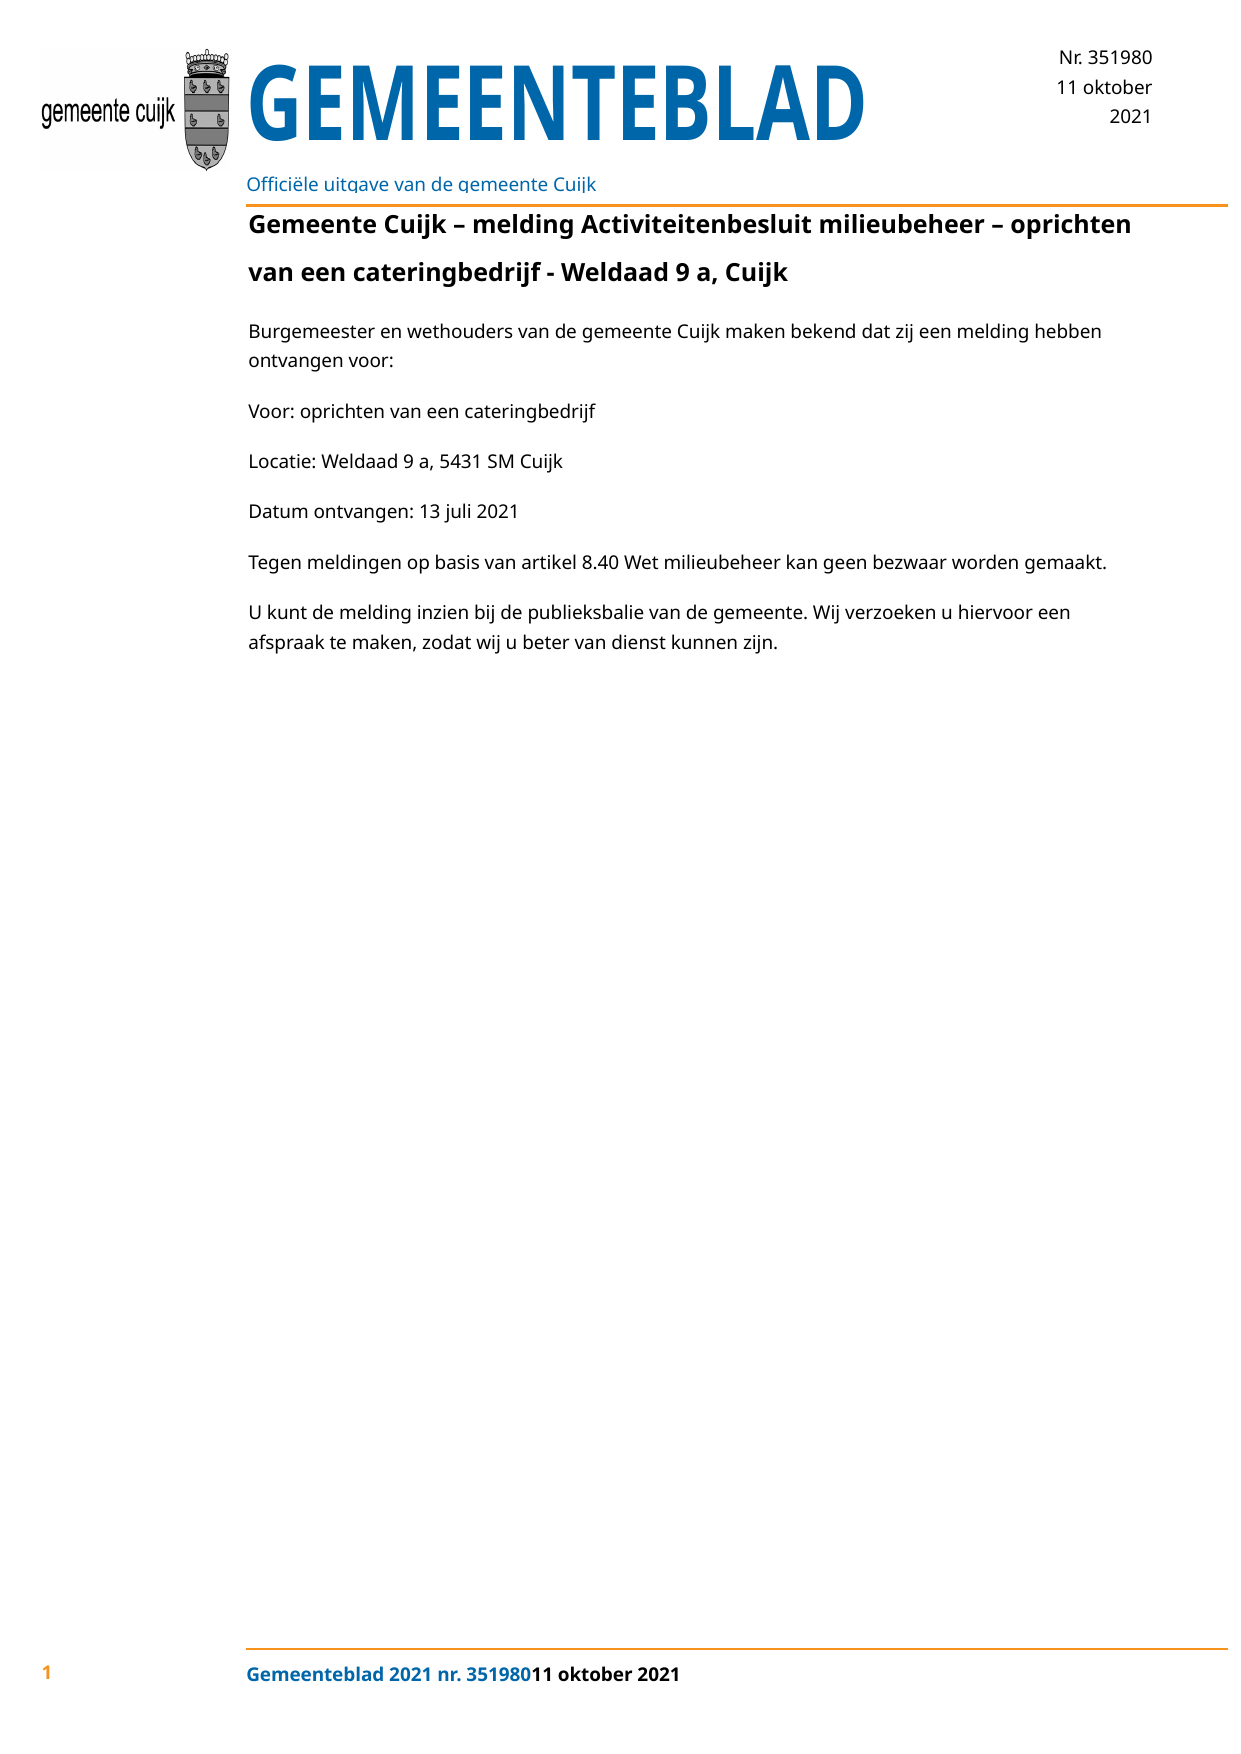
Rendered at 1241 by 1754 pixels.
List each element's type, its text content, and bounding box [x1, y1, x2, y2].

text Datum ontvangen: 13 juli 2021 [248, 499, 1152, 524]
text Burgemeester en wethouders van de gemeente Cuijk maken bekend dat zij een melding hebben ontvangen voor: [248, 318, 1152, 373]
text U kunt de melding inzien bij de publieksbalie van de gemeente. Wij verzoeken u hiervoor een afspraak te maken, zodat wij u beter van dienst kunnen zijn. [248, 599, 1152, 655]
picture [41, 47, 231, 172]
text Tegen meldingen op basis van artikel 8.40 Wet milieubeheer kan geen bezwaar worden gemaakt. [248, 549, 1152, 575]
text Voor: oprichten van een cateringbedrijf [248, 398, 1152, 424]
text Locatie: Weldaad 9 a, 5431 SM Cuijk [248, 448, 1152, 474]
text Gemeente Cuijk – melding Activiteitenbesluit milieubeheer – oprichten van een cateringbedrijf - Weldaad 9 a, Cuijk [248, 207, 1152, 288]
